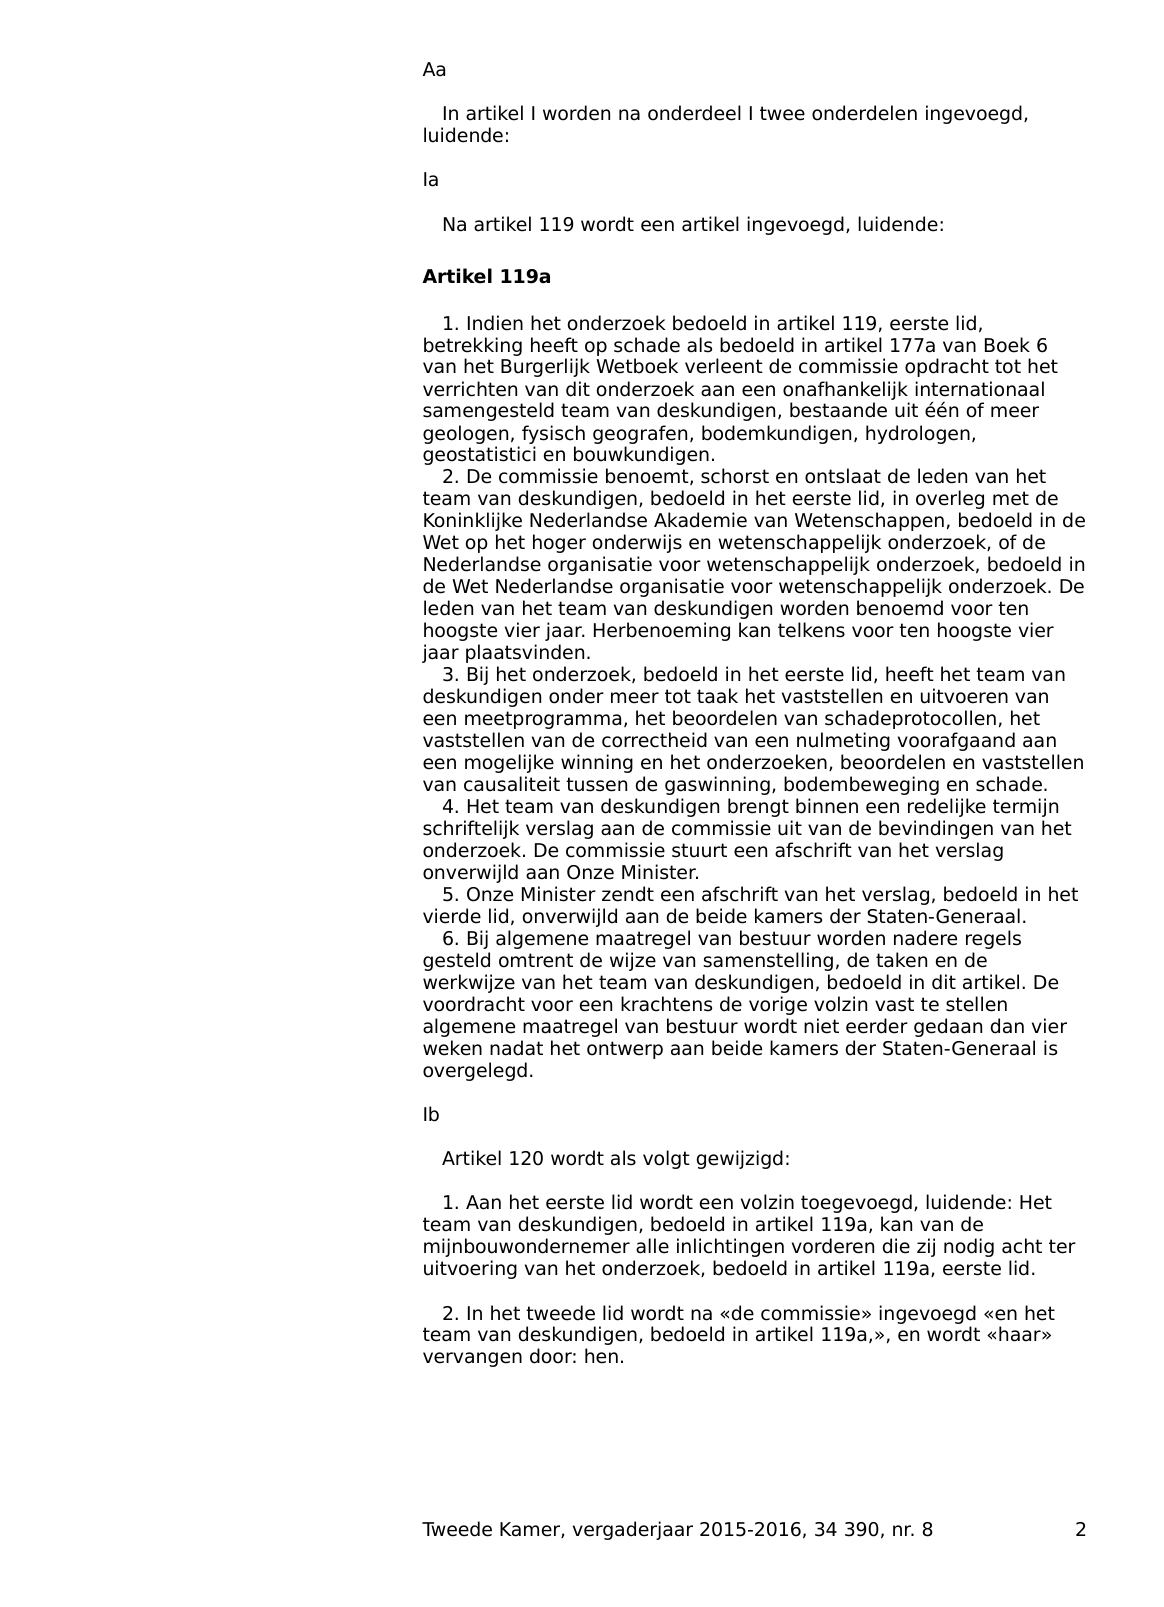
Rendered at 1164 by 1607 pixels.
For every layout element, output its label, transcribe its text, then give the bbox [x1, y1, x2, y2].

text Ib [422, 1104, 1087, 1126]
text 1. Aan het eerste lid wordt een volzin toegevoegd, luidende: Het team van deskundigen, bedoeld in artikel 119a, kan van de mijnbouwondernemer alle inlichtingen vorderen die zij nodig acht ter uitvoering van het onderzoek, bedoeld in artikel 119a, eerste lid. [422, 1192, 1087, 1280]
text 2. De commissie benoemt, schorst en ontslaat de leden van het team van deskundigen, bedoeld in het eerste lid, in overleg met de Koninklijke Nederlandse Akademie van Wetenschappen, bedoeld in de Wet op het hoger onderwijs en wetenschappelijk onderzoek, of de Nederlandse organisatie voor wetenschappelijk onderzoek, bedoeld in de Wet Nederlandse organisatie voor wetenschappelijk onderzoek. De leden van het team van deskundigen worden benoemd voor ten hoogste vier jaar. Herbenoeming kan telkens voor ten hoogste vier jaar plaatsvinden. [422, 466, 1087, 664]
text 1. Indien het onderzoek bedoeld in artikel 119, eerste lid, betrekking heeft op schade als bedoeld in artikel 177a van Boek 6 van het Burgerlijk Wetboek verleent de commissie opdracht tot het verrichten van dit onderzoek aan een onafhankelijk internationaal samengesteld team van deskundigen, bestaande uit één of meer geologen, fysisch geografen, bodemkundigen, hydrologen, geostatistici en bouwkundigen. [422, 312, 1087, 466]
subtitle Artikel 119a [422, 266, 1087, 287]
text 5. Onze Minister zendt een afschrift van het verslag, bedoeld in het vierde lid, onverwijld aan de beide kamers der Staten-Generaal. [422, 884, 1087, 928]
text Ia [422, 169, 1087, 191]
text 2. In het tweede lid wordt na «de commissie» ingevoegd «en het team van deskundigen, bedoeld in artikel 119a,», en wordt «haar» vervangen door: hen. [422, 1302, 1087, 1368]
text Artikel 120 wordt als volgt gewijzigd: [422, 1148, 1087, 1170]
text 6. Bij algemene maatregel van bestuur worden nadere regels gesteld omtrent de wijze van samenstelling, de taken en de werkwijze van het team van deskundigen, bedoeld in dit artikel. De voordracht voor een krachtens de vorige volzin vast te stellen algemene maatregel van bestuur wordt niet eerder gedaan dan vier weken nadat het ontwerp aan beide kamers der Staten-Generaal is overgelegd. [422, 928, 1087, 1082]
text 4. Het team van deskundigen brengt binnen een redelijke termijn schriftelijk verslag aan de commissie uit van de bevindingen van het onderzoek. De commissie stuurt een afschrift van het verslag onverwijld aan Onze Minister. [422, 796, 1087, 884]
text Aa [422, 59, 1087, 81]
text Na artikel 119 wordt een artikel ingevoegd, luidende: [422, 213, 1087, 236]
text In artikel I worden na onderdeel I twee onderdelen ingevoegd, luidende: [422, 103, 1087, 147]
text 3. Bij het onderzoek, bedoeld in het eerste lid, heeft het team van deskundigen onder meer tot taak het vaststellen en uitvoeren van een meetprogramma, het beoordelen van schadeprotocollen, het vaststellen van de correctheid van een nulmeting voorafgaand aan een mogelijke winning en het onderzoeken, beoordelen en vaststellen van causaliteit tussen de gaswinning, bodembeweging en schade. [422, 664, 1087, 796]
